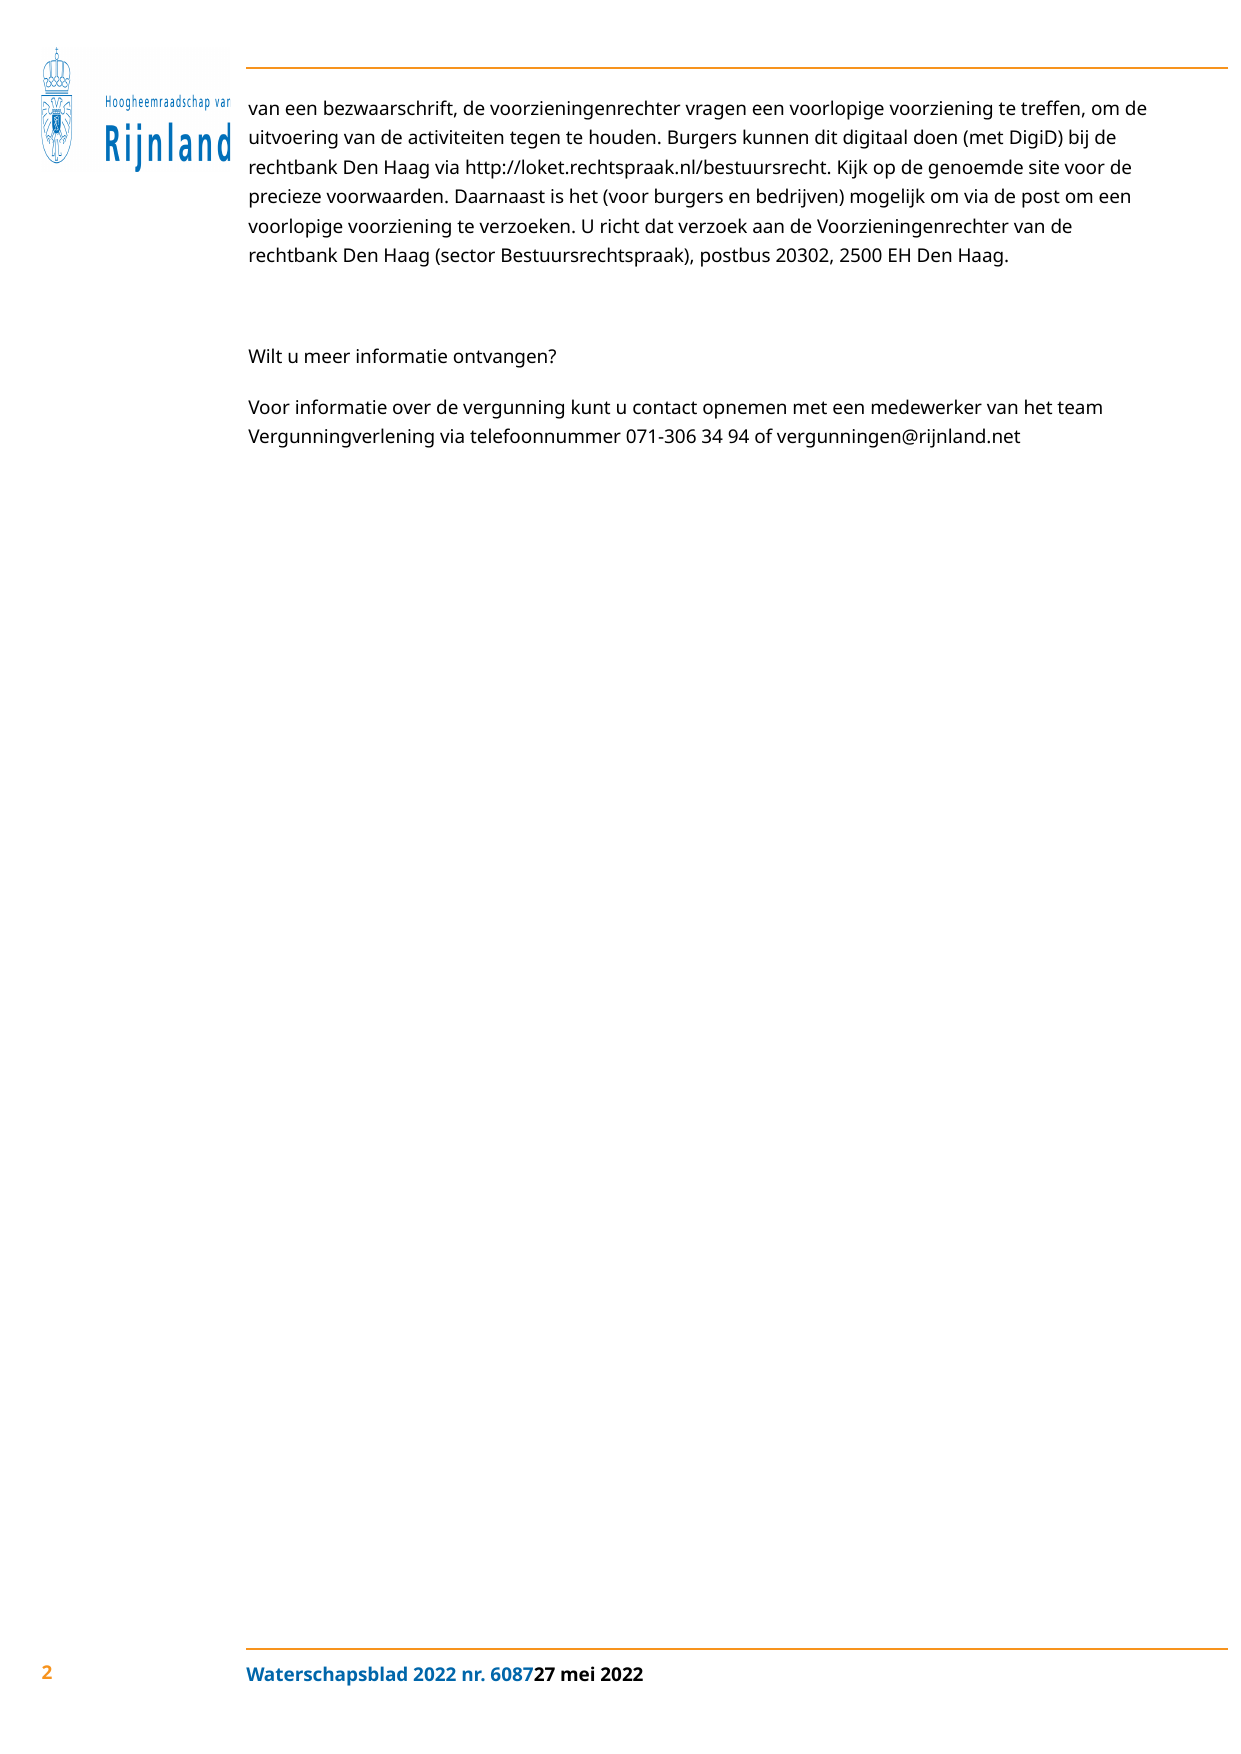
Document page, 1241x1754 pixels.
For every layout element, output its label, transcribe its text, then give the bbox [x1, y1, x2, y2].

text Voor informatie over de vergunning kunt u contact opnemen met een medewerker van het team Vergunningverlening via telefoonnummer 071-306 34 94 of vergunningen@rijnland.net [248, 394, 1152, 449]
text Wilt u meer informatie ontvangen? [248, 343, 1152, 369]
text van een bezwaarschrift, de voorzieningenrechter vragen een voorlopige voorziening te treffen, om de uitvoering van de activiteiten tegen te houden. Burgers kunnen dit digitaal doen (met DigiD) bij de rechtbank Den Haag via http://loket.rechtspraak.nl/bestuursrecht. Kijk op de genoemde site voor de precieze voorwaarden. Daarnaast is het (voor burgers en bedrijven) mogelijk om via de post om een voorlopige voorziening te verzoeken. U richt dat verzoek aan de Voorzieningenrechter van de rechtbank Den Haag (sector Bestuursrechtspraak), postbus 20302, 2500 EH Den Haag. [248, 95, 1152, 268]
picture [41, 47, 231, 172]
